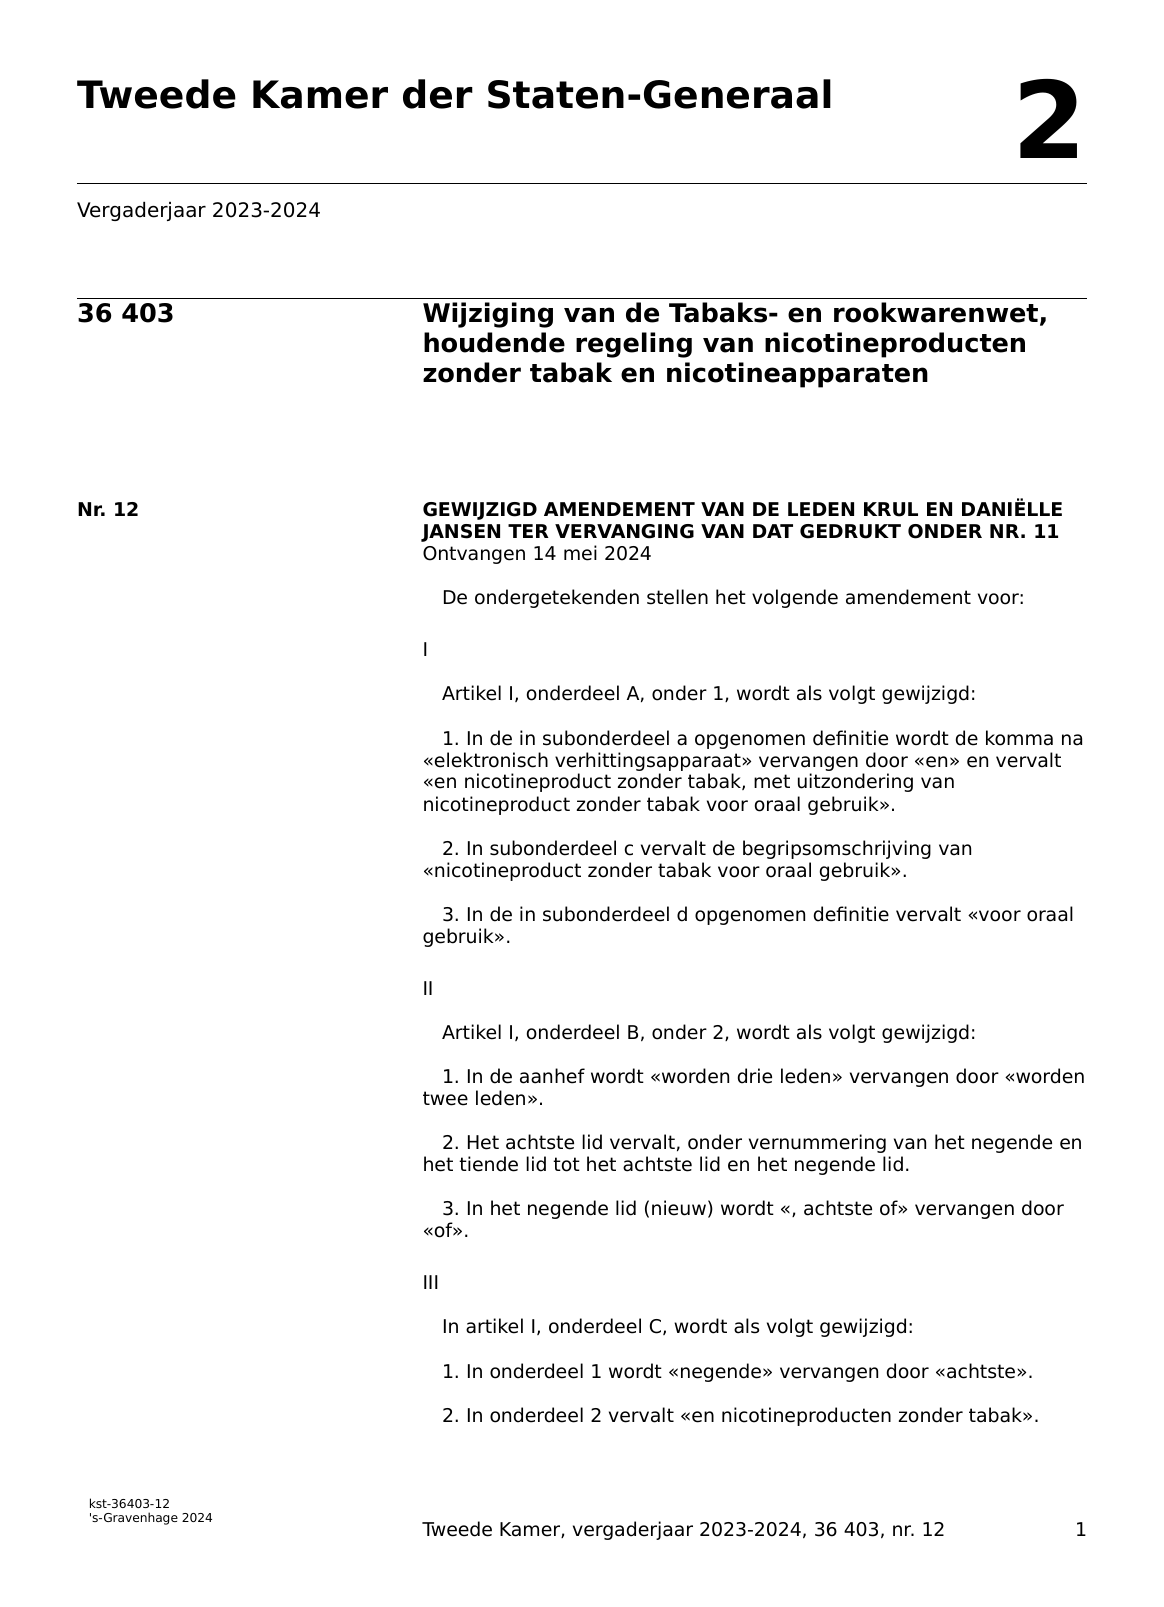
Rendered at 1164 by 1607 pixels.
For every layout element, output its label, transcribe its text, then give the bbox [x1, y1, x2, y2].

subtitle II [422, 978, 1087, 1000]
subtitle Nr. 12 GEWIJZIGD AMENDEMENT VAN DE LEDEN KRUL EN DANIËLLE JANSEN TER VERVANGING VAN DAT GEDRUKT ONDER NR. 11 [77, 499, 1087, 543]
text 's-Gravenhage 2024 [88, 1511, 323, 1525]
subtitle 36 403 Wijziging van de Tabaks- en rookwarenwet, houdende regeling van nicotineproducten zonder tabak en nicotineapparaten [77, 299, 1087, 388]
table_cell Vergaderjaar 2023-2024 [77, 184, 1087, 298]
subtitle III [422, 1272, 1087, 1294]
text 1. In de aanhef wordt «worden drie leden» vervangen door «worden twee leden». [422, 1066, 1087, 1110]
text 1. In onderdeel 1 wordt «negende» vervangen door «achtste». [422, 1361, 1087, 1383]
text Artikel I, onderdeel A, onder 1, wordt als volgt gewijzigd: [422, 683, 1087, 705]
subtitle I [422, 639, 1087, 661]
text 3. In het negende lid (nieuw) wordt «, achtste of» vervangen door «of». [422, 1198, 1087, 1242]
table_header Tweede Kamer der Staten-Generaal [77, 59, 886, 183]
text 2. In onderdeel 2 vervalt «en nicotineproducten zonder tabak». [422, 1405, 1087, 1427]
text 3. In de in subonderdeel d opgenomen definitie vervalt «voor oraal gebruik». [422, 904, 1087, 948]
text Ontvangen 14 mei 2024 [422, 543, 1087, 565]
text 1. In de in subonderdeel a opgenomen definitie wordt de komma na «elektronisch verhittingsapparaat» vervangen door «en» en vervalt «en nicotineproduct zonder tabak, met uitzondering van nicotineproduct zonder tabak voor oraal gebruik». [422, 727, 1087, 815]
table_header 2 [886, 59, 1087, 183]
text 2. In subonderdeel c vervalt de begripsomschrijving van «nicotineproduct zonder tabak voor oraal gebruik». [422, 838, 1087, 882]
text 2. Het achtste lid vervalt, onder vernummering van het negende en het tiende lid tot het achtste lid en het negende lid. [422, 1132, 1087, 1176]
text De ondergetekenden stellen het volgende amendement voor: [422, 587, 1087, 609]
text In artikel I, onderdeel C, wordt als volgt gewijzigd: [422, 1316, 1087, 1338]
text Artikel I, onderdeel B, onder 2, wordt als volgt gewijzigd: [422, 1022, 1087, 1044]
text kst-36403-12 [88, 1497, 323, 1511]
